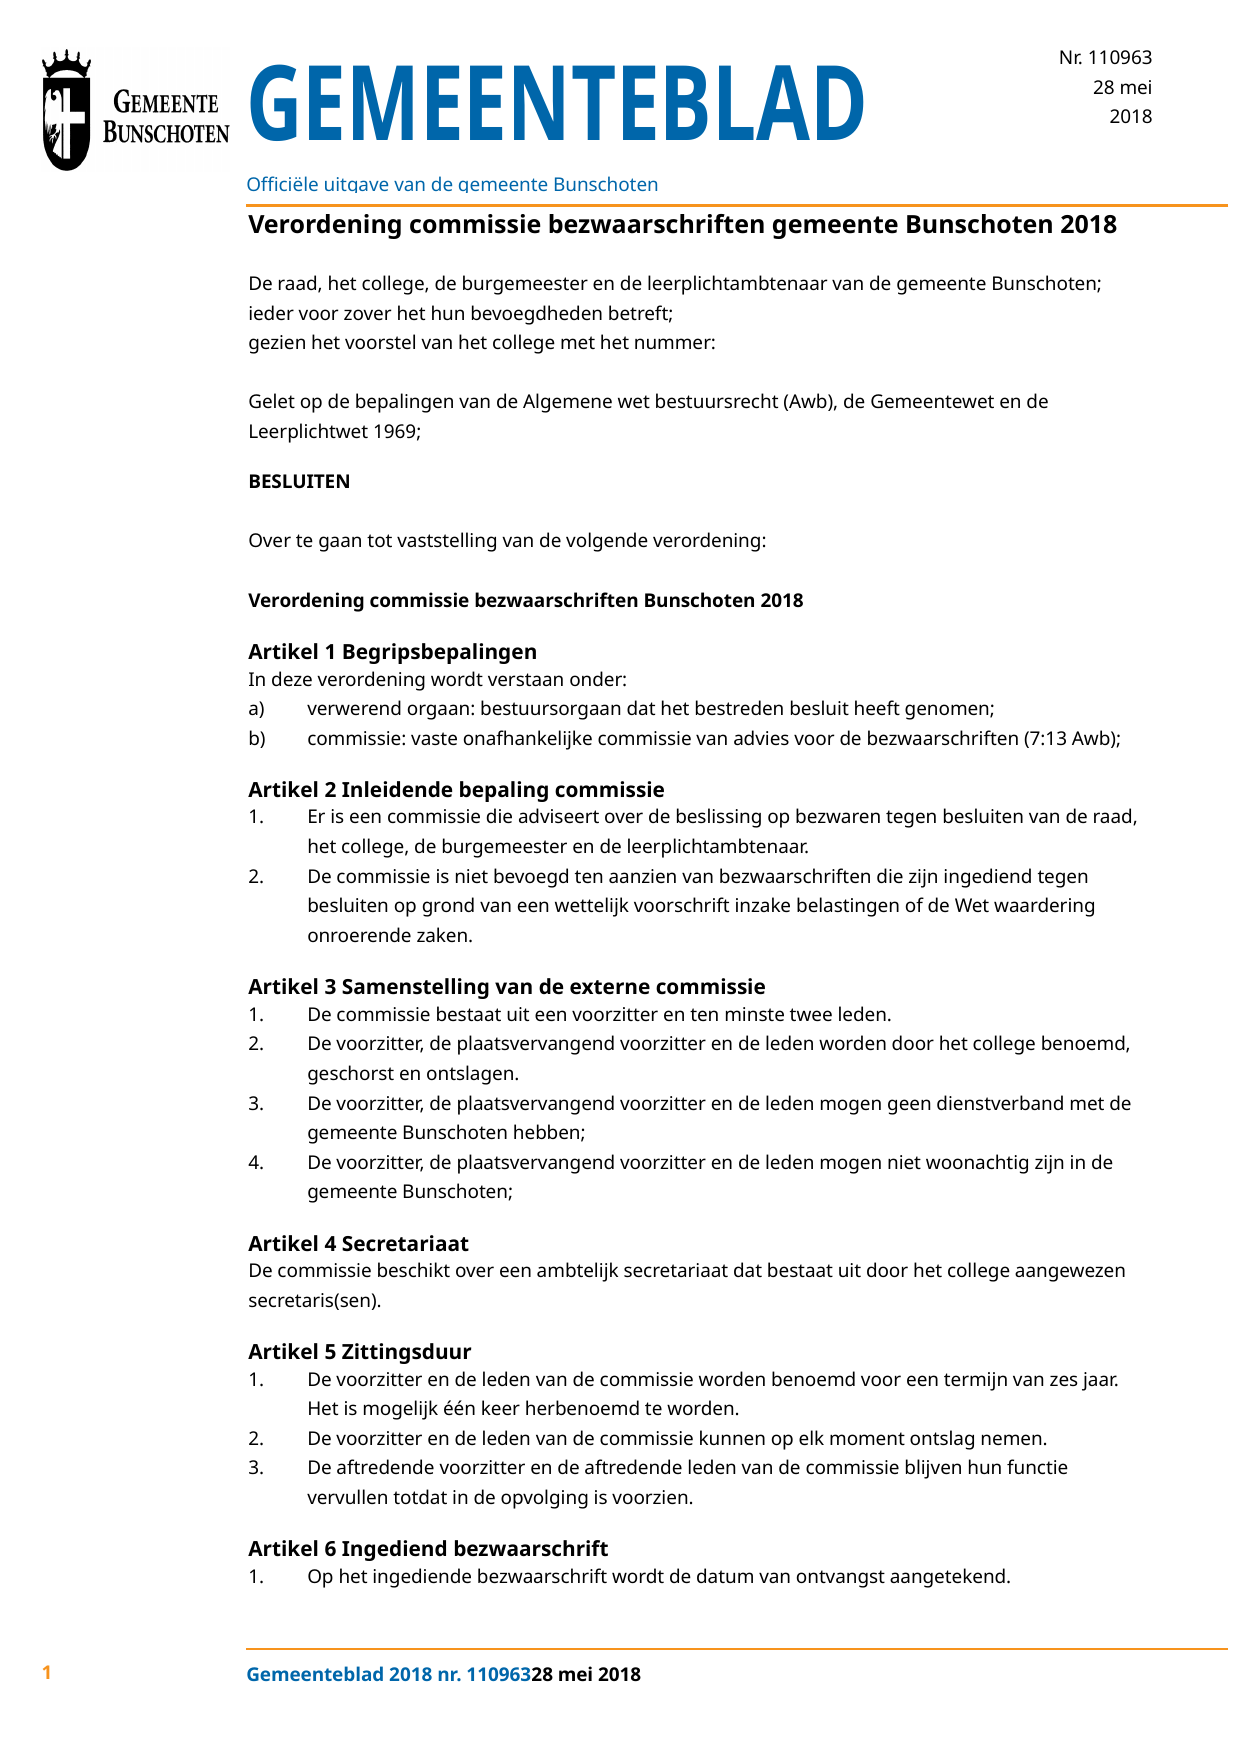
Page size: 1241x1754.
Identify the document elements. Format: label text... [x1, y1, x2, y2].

list De voorzitter en de leden van de commissie kunnen op elk moment ontslag nemen. [248, 1425, 1152, 1451]
text Verordening commissie bezwaarschriften gemeente Bunschoten 2018 [248, 207, 1152, 241]
list De voorzitter, de plaatsvervangend voorzitter en de leden mogen geen dienstverband met de gemeente Bunschoten hebben; [248, 1090, 1152, 1145]
list De aftredende voorzitter en de aftredende leden van de commissie blijven hun functie vervullen totdat in de opvolging is voorzien. [248, 1454, 1152, 1510]
text De raad, het college, de burgemeester en de leerplichtambtenaar van de gemeente Bunschoten; [248, 270, 1152, 296]
text Artikel 4 Secretariaat [248, 1229, 1152, 1257]
text ieder voor zover het hun bevoegdheden betreft; [248, 300, 1152, 326]
list De commissie is niet bevoegd ten aanzien van bezwaarschriften die zijn ingediend tegen besluiten op grond van een wettelijk voorschrift inzake belastingen of de Wet waardering onroerende zaken. [248, 863, 1152, 948]
text Verordening commissie bezwaarschriften Bunschoten 2018 [248, 587, 1152, 613]
text Gelet op de bepalingen van de Algemene wet bestuursrecht (Awb), de Gemeentewet en de Leerplichtwet 1969; [248, 389, 1152, 444]
list De voorzitter, de plaatsvervangend voorzitter en de leden worden door het college benoemd, geschorst en ontslagen. [248, 1031, 1152, 1086]
text Artikel 3 Samenstelling van de externe commissie [248, 972, 1152, 1001]
text Over te gaan tot vaststelling van de volgende verordening: [248, 528, 1152, 553]
text In deze verordening wordt verstaan onder: [248, 666, 1152, 691]
text Artikel 5 Zittingsduur [248, 1337, 1152, 1366]
text BESLUITEN [248, 468, 1152, 494]
list commissie: vaste onafhankelijke commissie van advies voor de bezwaarschriften (7:13 Awb); [248, 725, 1152, 751]
text Artikel 1 Begripsbepalingen [248, 637, 1152, 666]
list De voorzitter, de plaatsvervangend voorzitter en de leden mogen niet woonachtig zijn in de gemeente Bunschoten; [248, 1149, 1152, 1204]
text gezien het voorstel van het college met het nummer: [248, 329, 1152, 355]
text Artikel 6 Ingediend bezwaarschrift [248, 1534, 1152, 1563]
list Op het ingediende bezwaarschrift wordt de datum van ontvangst aangetekend. [248, 1563, 1152, 1589]
list Er is een commissie die adviseert over de beslissing op bezwaren tegen besluiten van de raad, het college, de burgemeester en de leerplichtambtenaar. [248, 804, 1152, 859]
list De voorzitter en de leden van de commissie worden benoemd voor een termijn van zes jaar. Het is mogelijk één keer herbenoemd te worden. [248, 1366, 1152, 1421]
text De commissie beschikt over een ambtelijk secretariaat dat bestaat uit door het college aangewezen secretaris(sen). [248, 1257, 1152, 1313]
list De commissie bestaat uit een voorzitter en ten minste twee leden. [248, 1001, 1152, 1027]
text Artikel 2 Inleidende bepaling commissie [248, 775, 1152, 804]
picture [41, 47, 231, 172]
list verwerend orgaan: bestuursorgaan dat het bestreden besluit heeft genomen; [248, 695, 1152, 721]
